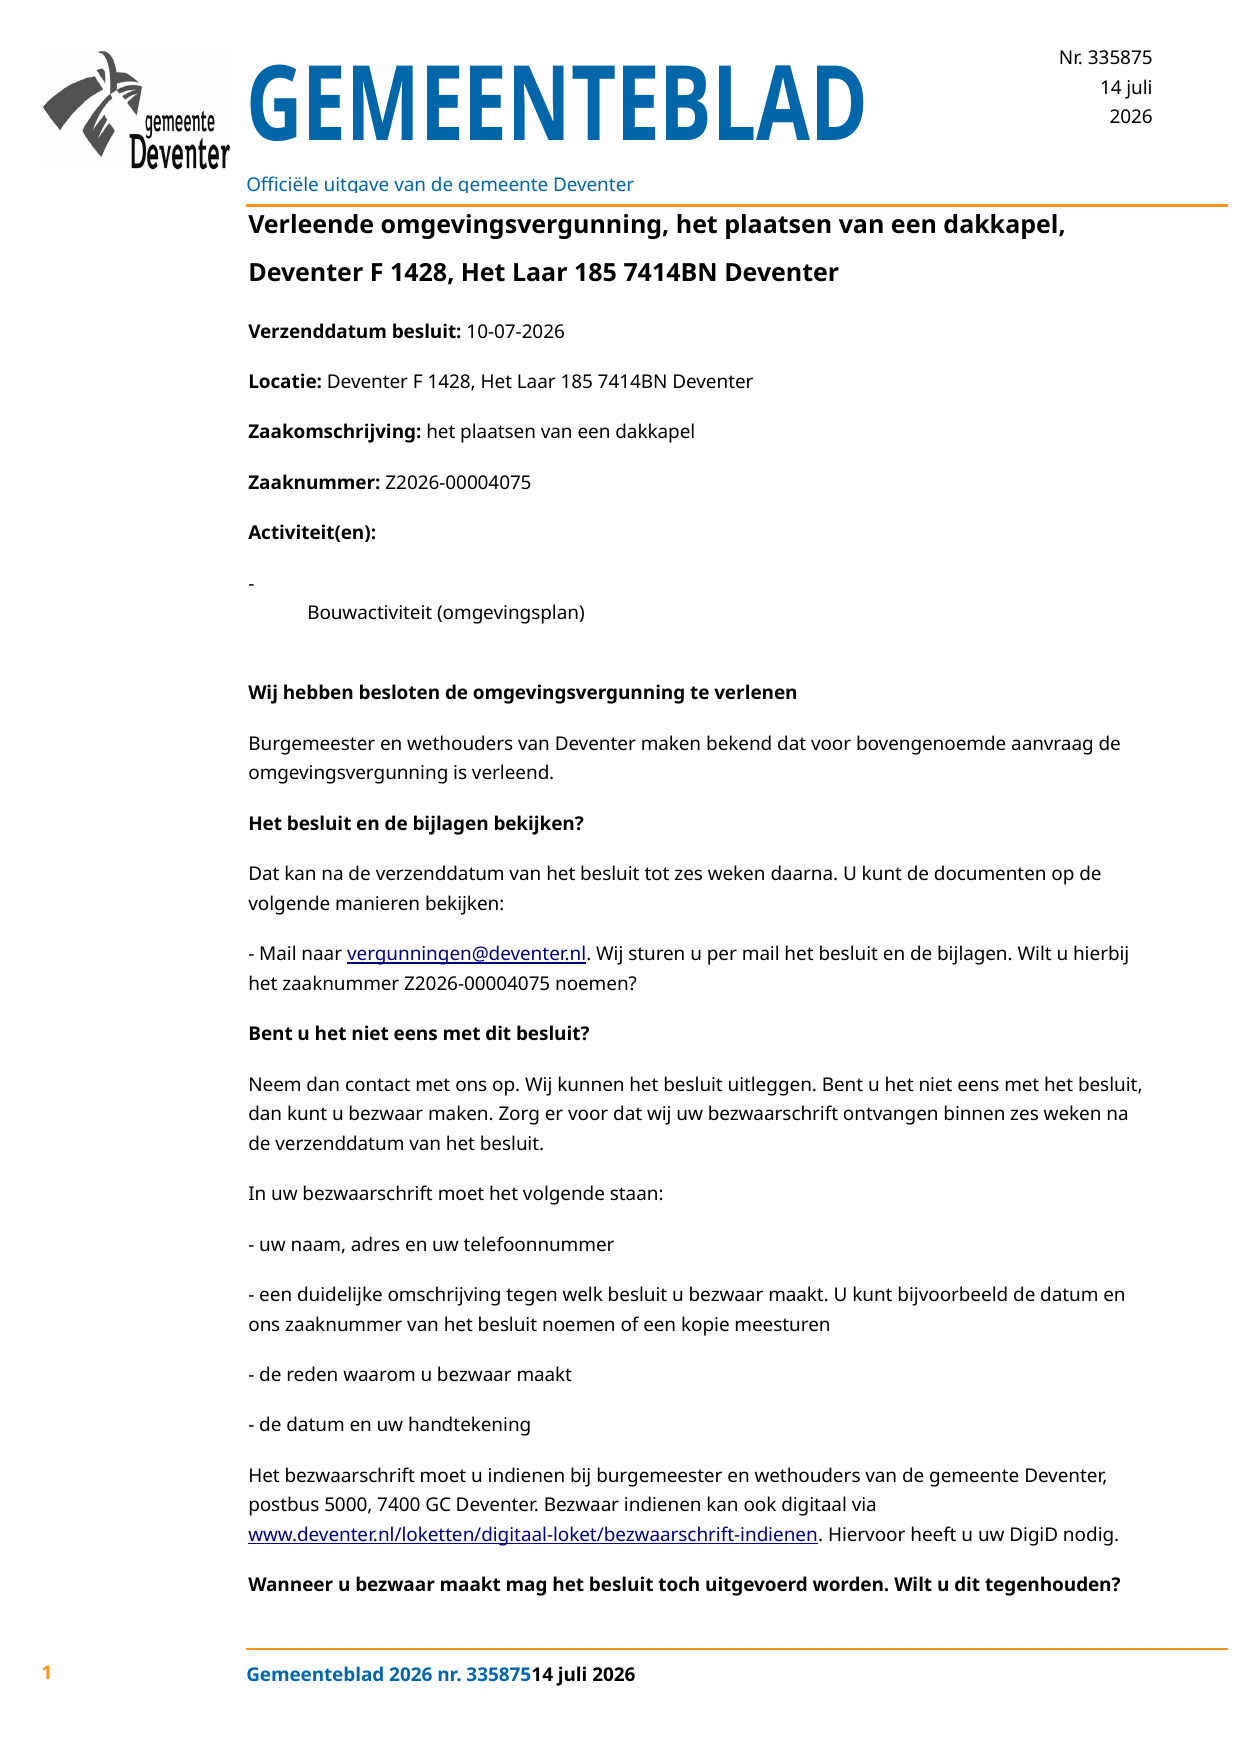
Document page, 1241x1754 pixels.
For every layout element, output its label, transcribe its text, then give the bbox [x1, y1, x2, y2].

text Wij hebben besloten de omgevingsvergunning te verlenen [248, 679, 1152, 705]
text - een duidelijke omschrijving tegen welk besluit u bezwaar maakt. U kunt bijvoorbeeld de datum en ons zaaknummer van het besluit noemen of een kopie meesturen [248, 1281, 1152, 1337]
text Het besluit en de bijlagen bekijken? [248, 810, 1152, 836]
text - de datum en uw handtekening [248, 1412, 1152, 1437]
text - de reden waarom u bezwaar maakt [248, 1361, 1152, 1387]
text Zaaknummer: Z2026-00004075 [248, 469, 1152, 495]
text - uw naam, adres en uw telefoonnummer [248, 1231, 1152, 1257]
text Dat kan na de verzenddatum van het besluit tot zes weken daarna. U kunt de documenten op de volgende manieren bekijken: [248, 860, 1152, 916]
text Wanneer u bezwaar maakt mag het besluit toch uitgevoerd worden. Wilt u dit tegenhouden? [248, 1572, 1152, 1597]
text Locatie: Deventer F 1428, Het Laar 185 7414BN Deventer [248, 368, 1152, 394]
text Burgemeester en wethouders van Deventer maken bekend dat voor bovengenoemde aanvraag de omgevingsvergunning is verleend. [248, 730, 1152, 785]
text Neem dan contact met ons op. Wij kunnen het besluit uitleggen. Bent u het niet eens met het besluit, dan kunt u bezwaar maken. Zorg er voor dat wij uw bezwaarschrift ontvangen binnen zes weken na de verzenddatum van het besluit. [248, 1071, 1152, 1156]
text Verleende omgevingsvergunning, het plaatsen van een dakkapel, Deventer F 1428, Het Laar 185 7414BN Deventer [248, 207, 1152, 288]
text - Mail naar vergunningen@deventer.nl. Wij sturen u per mail het besluit en de bijlagen. Wilt u hierbij het zaaknummer Z2026-00004075 noemen? [248, 940, 1152, 996]
picture [41, 47, 231, 172]
text In uw bezwaarschrift moet het volgende staan: [248, 1180, 1152, 1206]
list Bouwactiviteit (omgevingsplan) [248, 599, 1152, 625]
text Activiteit(en): [248, 519, 1152, 545]
text Zaakomschrijving: het plaatsen van een dakkapel [248, 419, 1152, 444]
text Bent u het niet eens met dit besluit? [248, 1020, 1152, 1046]
text Verzenddatum besluit: 10-07-2026 [248, 318, 1152, 344]
text Het bezwaarschrift moet u indienen bij burgemeester en wethouders van de gemeente Deventer, postbus 5000, 7400 GC Deventer. Bezwaar indienen kan ook digitaal via www.deventer.nl/loketten/digitaal-loket/bezwaarschrift-indienen. Hiervoor heeft u uw DigiD nodig. [248, 1462, 1152, 1547]
